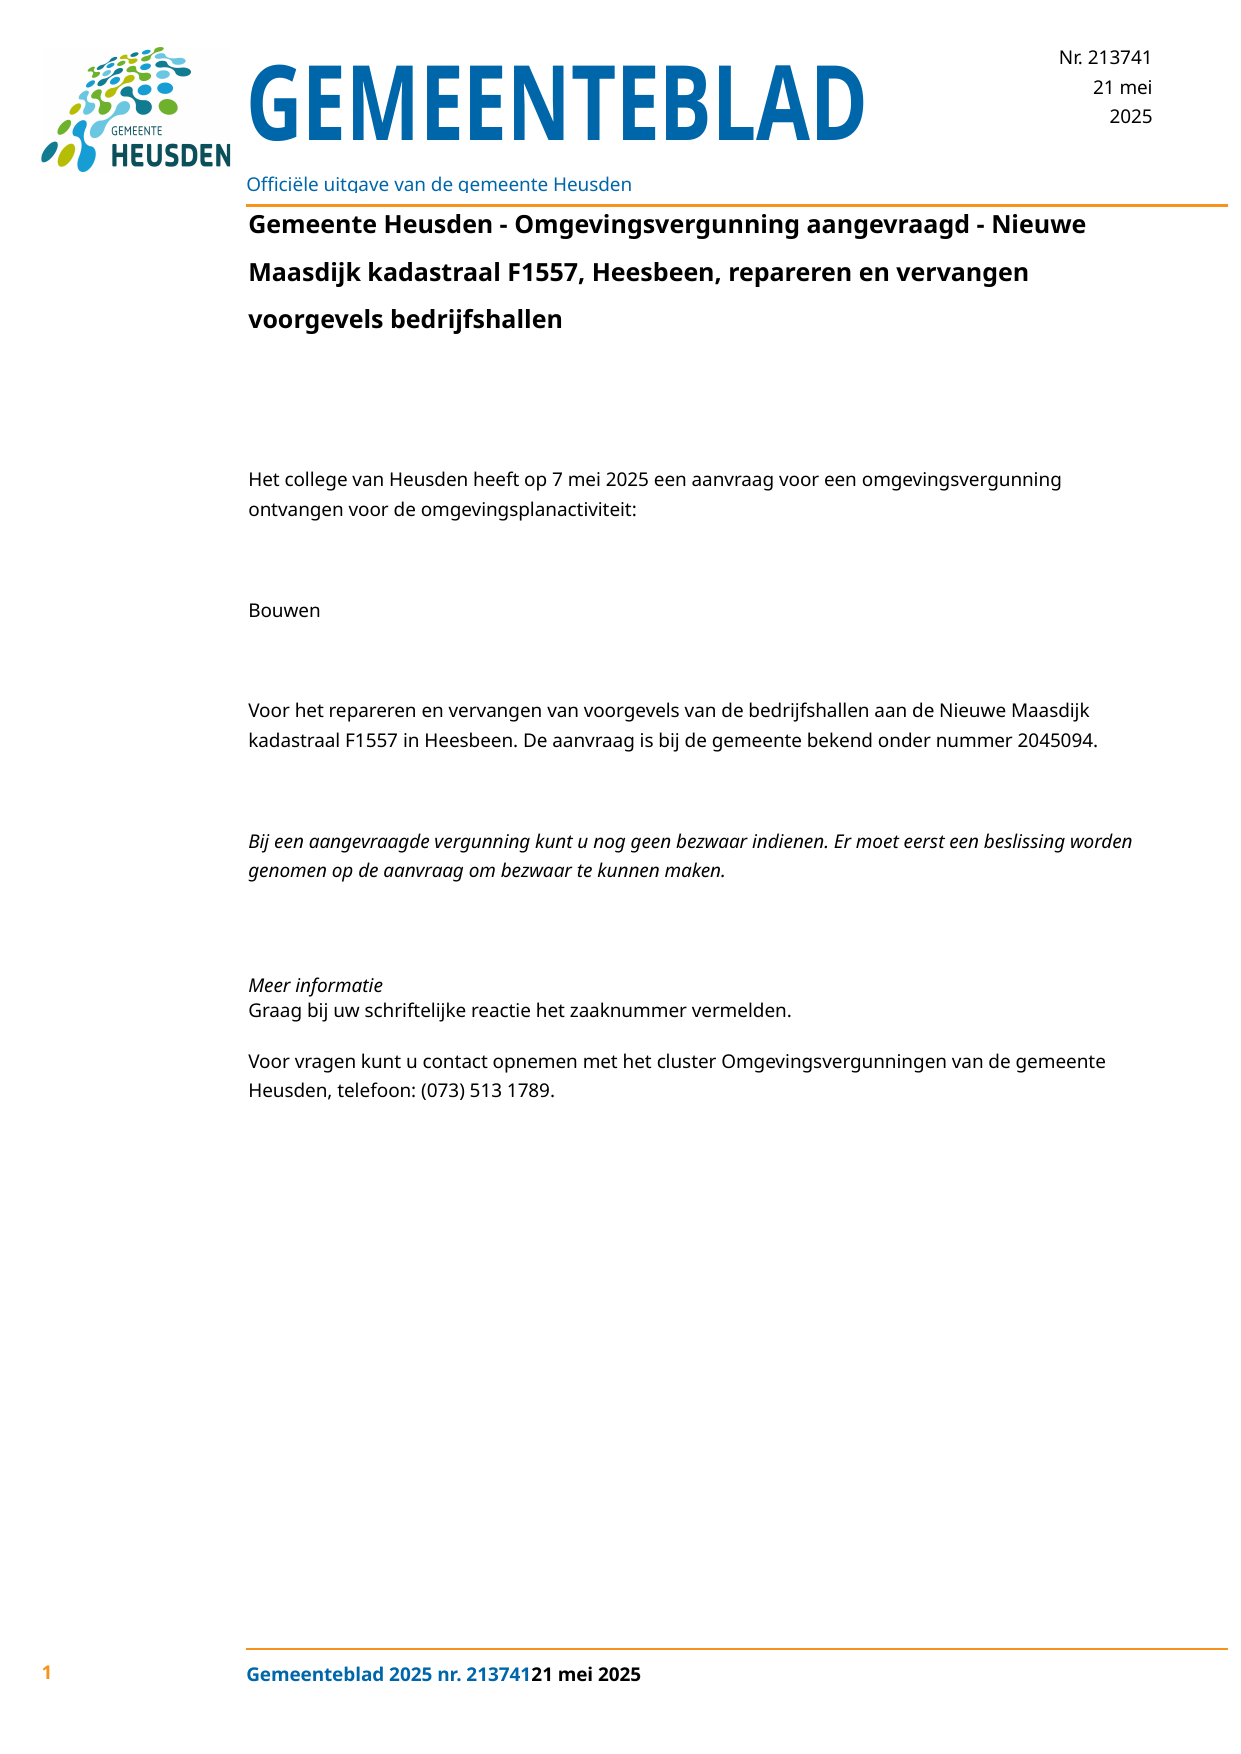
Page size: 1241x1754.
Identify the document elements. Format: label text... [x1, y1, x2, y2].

text Bij een aangevraagde vergunning kunt u nog geen bezwaar indienen. Er moet eerst een beslissing worden genomen op de aanvraag om bezwaar te kunnen maken. [248, 828, 1152, 883]
text Voor vragen kunt u contact opnemen met het cluster Omgevingsvergunningen van de gemeente Heusden, telefoon: (073) 513 1789. [248, 1048, 1152, 1103]
text Bouwen [248, 597, 1152, 622]
text Gemeente Heusden - Omgevingsvergunning aangevraagd - Nieuwe Maasdijk kadastraal F1557, Heesbeen, repareren en vervangen voorgevels bedrijfshallen [248, 207, 1152, 336]
text Graag bij uw schriftelijke reactie het zaaknummer vermelden. [248, 998, 1152, 1023]
picture [41, 47, 231, 172]
text Het college van Heusden heeft op 7 mei 2025 een aanvraag voor een omgevingsvergunning ontvangen voor de omgevingsplanactiviteit: [248, 466, 1152, 522]
text Meer informatie [248, 972, 1152, 998]
text Voor het repareren en vervangen van voorgevels van de bedrijfshallen aan de Nieuwe Maasdijk kadastraal F1557 in Heesbeen. De aanvraag is bij de gemeente bekend onder nummer 2045094. [248, 698, 1152, 753]
